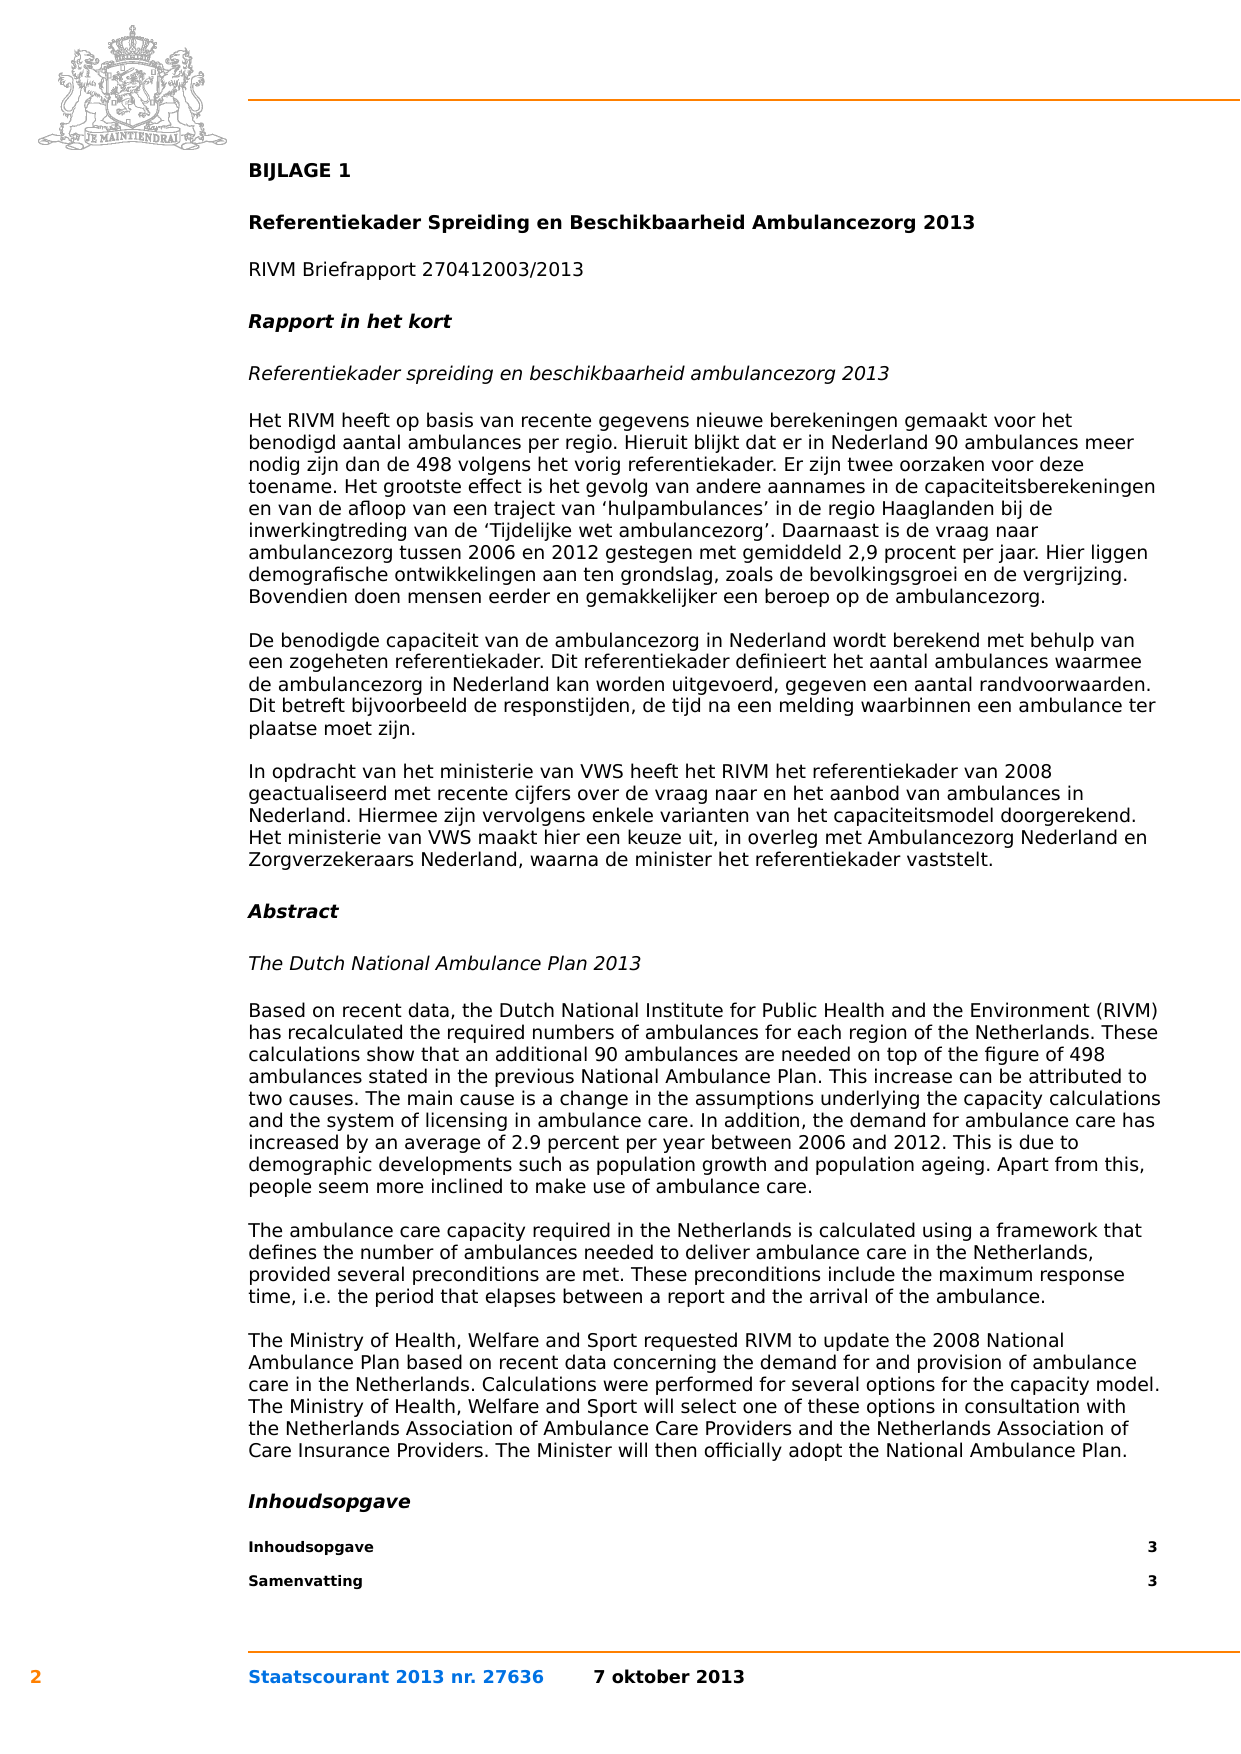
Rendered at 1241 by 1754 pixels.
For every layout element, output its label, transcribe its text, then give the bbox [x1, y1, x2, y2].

subtitle Rapport in het kort [248, 311, 1163, 333]
subtitle Abstract [248, 901, 1163, 923]
subtitle BIJLAGE 1 [248, 160, 1163, 182]
text De benodigde capaciteit van de ambulancezorg in Nederland wordt berekend met behulp van een zogeheten referentiekader. Dit referentiekader definieert het aantal ambulances waarmee de ambulancezorg in Nederland kan worden uitgevoerd, gegeven een aantal randvoorwaarden. Dit betreft bijvoorbeeld de responstijden, de tijd na een melding waarbinnen een ambulance ter plaatse moet zijn. [248, 629, 1163, 739]
text RIVM Briefrapport 270412003/2013 [248, 259, 1163, 281]
subtitle The Dutch National Ambulance Plan 2013 [248, 953, 1163, 975]
table_header Inhoudsopgave [248, 1539, 1093, 1555]
subtitle Inhoudsopgave [248, 1491, 1163, 1513]
text Based on recent data, the Dutch National Institute for Public Health and the Environment (RIVM) has recalculated the required numbers of ambulances for each region of the Netherlands. These calculations show that an additional 90 ambulances are needed on top of the figure of 498 ambulances stated in the previous National Ambulance Plan. This increase can be attributed to two causes. The main cause is a change in the assumptions underlying the capacity calculations and the system of licensing in ambulance care. In addition, the demand for ambulance care has increased by an average of 2.9 percent per year between 2006 and 2012. This is due to demographic developments such as population growth and population ageing. Apart from this, people seem more inclined to make use of ambulance care. [248, 1000, 1163, 1198]
text The Ministry of Health, Welfare and Sport requested RIVM to update the 2008 National Ambulance Plan based on recent data concerning the demand for and provision of ambulance care in the Netherlands. Calculations were performed for several options for the capacity model. The Ministry of Health, Welfare and Sport will select one of these options in consultation with the Netherlands Association of Ambulance Care Providers and the Netherlands Association of Care Insurance Providers. The Minister will then officially adopt the National Ambulance Plan. [248, 1329, 1163, 1461]
table_cell [248, 1555, 1093, 1572]
table_cell [386, 1589, 1093, 1606]
table_cell [1093, 1555, 1163, 1572]
table_cell Samenvatting [248, 1573, 1093, 1589]
text Het RIVM heeft op basis van recente gegevens nieuwe berekeningen gemaakt voor het benodigd aantal ambulances per regio. Hieruit blijkt dat er in Nederland 90 ambulances meer nodig zijn dan de 498 volgens het vorig referentiekader. Er zijn twee oorzaken voor deze toename. Het grootste effect is het gevolg van andere aannames in de capaciteitsberekeningen en van de afloop van een traject van ‘hulpambulances’ in de regio Haaglanden bij de inwerkingtreding van de ‘Tijdelijke wet ambulancezorg’. Daarnaast is de vraag naar ambulancezorg tussen 2006 en 2012 gestegen met gemiddeld 2,9 procent per jaar. Hier liggen demografische ontwikkelingen aan ten grondslag, zoals de bevolkingsgroei en de vergrijzing. Bovendien doen mensen eerder en gemakkelijker een beroep op de ambulancezorg. [248, 410, 1163, 608]
table_header 3 [1093, 1539, 1163, 1555]
text In opdracht van het ministerie van VWS heeft het RIVM het referentiekader van 2008 geactualiseerd met recente cijfers over de vraag naar en het aanbod van ambulances in Nederland. Hiermee zijn vervolgens enkele varianten van het capaciteitsmodel doorgerekend. Het ministerie van VWS maakt hier een keuze uit, in overleg met Ambulancezorg Nederland en Zorgverzekeraars Nederland, waarna de minister het referentiekader vaststelt. [248, 761, 1163, 871]
subtitle Referentiekader Spreiding en Beschikbaarheid Ambulancezorg 2013 [248, 212, 1163, 234]
table_cell [1093, 1589, 1163, 1606]
table_cell [248, 1589, 386, 1606]
picture [38, 25, 227, 150]
subtitle Referentiekader spreiding en beschikbaarheid ambulancezorg 2013 [248, 363, 1163, 385]
text The ambulance care capacity required in the Netherlands is calculated using a framework that defines the number of ambulances needed to deliver ambulance care in the Netherlands, provided several preconditions are met. These preconditions include the maximum response time, i.e. the period that elapses between a report and the arrival of the ambulance. [248, 1220, 1163, 1308]
table_cell 3 [1093, 1573, 1163, 1589]
